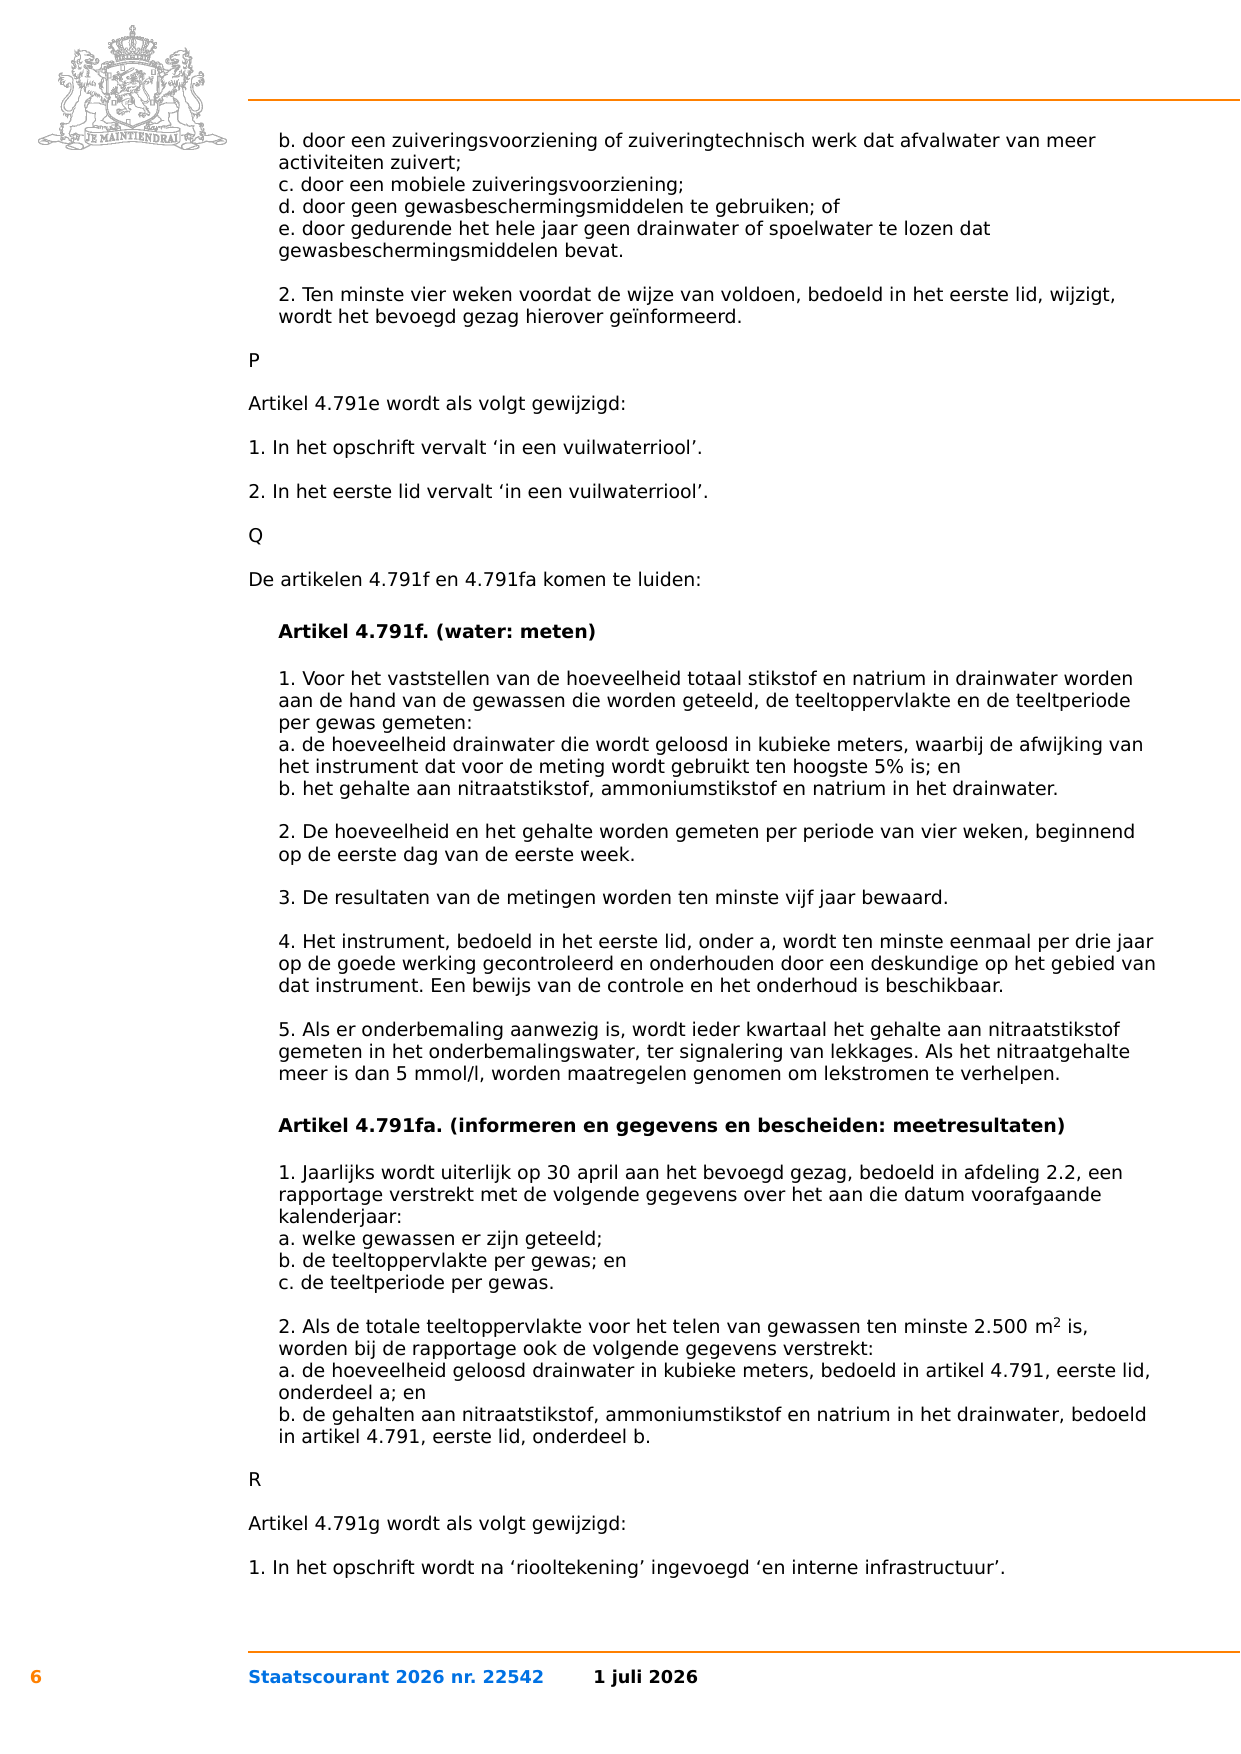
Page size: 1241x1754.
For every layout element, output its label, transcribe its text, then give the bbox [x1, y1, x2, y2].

text De artikelen 4.791f en 4.791fa komen te luiden: [248, 569, 1163, 591]
text c. door een mobiele zuiveringsvoorziening; [278, 174, 1163, 196]
text 2. Ten minste vier weken voordat de wijze van voldoen, bedoeld in het eerste lid, wijzigt, wordt het bevoegd gezag hierover geïnformeerd. [278, 284, 1163, 328]
text 2. In het eerste lid vervalt ‘in een vuilwaterriool’. [248, 481, 1163, 503]
text b. het gehalte aan nitraatstikstof, ammoniumstikstof en natrium in het drainwater. [278, 778, 1163, 799]
text 4. Het instrument, bedoeld in het eerste lid, onder a, wordt ten minste eenmaal per drie jaar op de goede werking gecontroleerd en onderhouden door een deskundige op het gebied van dat instrument. Een bewijs van de controle en het onderhoud is beschikbaar. [278, 931, 1163, 997]
text 1. In het opschrift wordt na ‘riooltekening’ ingevoegd ‘en interne infrastructuur’. [248, 1557, 1163, 1579]
text 3. De resultaten van de metingen worden ten minste vijf jaar bewaard. [278, 887, 1163, 909]
subtitle Artikel 4.791f. (water: meten) [278, 621, 1163, 643]
text 2. De hoeveelheid en het gehalte worden gemeten per periode van vier weken, beginnend op de eerste dag van de eerste week. [278, 821, 1163, 865]
text Artikel 4.791e wordt als volgt gewijzigd: [248, 393, 1163, 415]
subtitle Artikel 4.791fa. (informeren en gegevens en bescheiden: meetresultaten) [278, 1115, 1163, 1137]
text R [248, 1469, 1163, 1491]
text 1. In het opschrift vervalt ‘in een vuilwaterriool’. [248, 437, 1163, 459]
text b. de teeltoppervlakte per gewas; en [278, 1250, 1163, 1272]
text b. door een zuiveringsvoorziening of zuiveringtechnisch werk dat afvalwater van meer activiteiten zuivert; [278, 130, 1163, 174]
text P [248, 349, 1163, 371]
text 2. Als de totale teeltoppervlakte voor het telen van gewassen ten minste 2.500 m2 is, worden bij de rapportage ook de volgende gegevens verstrekt: [278, 1316, 1163, 1359]
text b. de gehalten aan nitraatstikstof, ammoniumstikstof en natrium in het drainwater, bedoeld in artikel 4.791, eerste lid, onderdeel b. [278, 1403, 1163, 1447]
text a. de hoeveelheid geloosd drainwater in kubieke meters, bedoeld in artikel 4.791, eerste lid, onderdeel a; en [278, 1359, 1163, 1403]
text 1. Voor het vaststellen van de hoeveelheid totaal stikstof en natrium in drainwater worden aan de hand van de gewassen die worden geteeld, de teeltoppervlakte en de teeltperiode per gewas gemeten: [278, 668, 1163, 734]
text 5. Als er onderbemaling aanwezig is, wordt ieder kwartaal het gehalte aan nitraatstikstof gemeten in het onderbemalingswater, ter signalering van lekkages. Als het nitraatgehalte meer is dan 5 mmol/l, worden maatregelen genomen om lekstromen te verhelpen. [278, 1019, 1163, 1085]
text d. door geen gewasbeschermingsmiddelen te gebruiken; of [278, 196, 1163, 218]
text a. de hoeveelheid drainwater die wordt geloosd in kubieke meters, waarbij de afwijking van het instrument dat voor de meting wordt gebruikt ten hoogste 5% is; en [278, 734, 1163, 778]
text Q [248, 525, 1163, 547]
text 1. Jaarlijks wordt uiterlijk op 30 april aan het bevoegd gezag, bedoeld in afdeling 2.2, een rapportage verstrekt met de volgende gegevens over het aan die datum voorafgaande kalenderjaar: [278, 1162, 1163, 1228]
text c. de teeltperiode per gewas. [278, 1272, 1163, 1294]
picture [38, 25, 227, 150]
text e. door gedurende het hele jaar geen drainwater of spoelwater te lozen dat gewasbeschermingsmiddelen bevat. [278, 218, 1163, 262]
text a. welke gewassen er zijn geteeld; [278, 1228, 1163, 1250]
text Artikel 4.791g wordt als volgt gewijzigd: [248, 1513, 1163, 1535]
